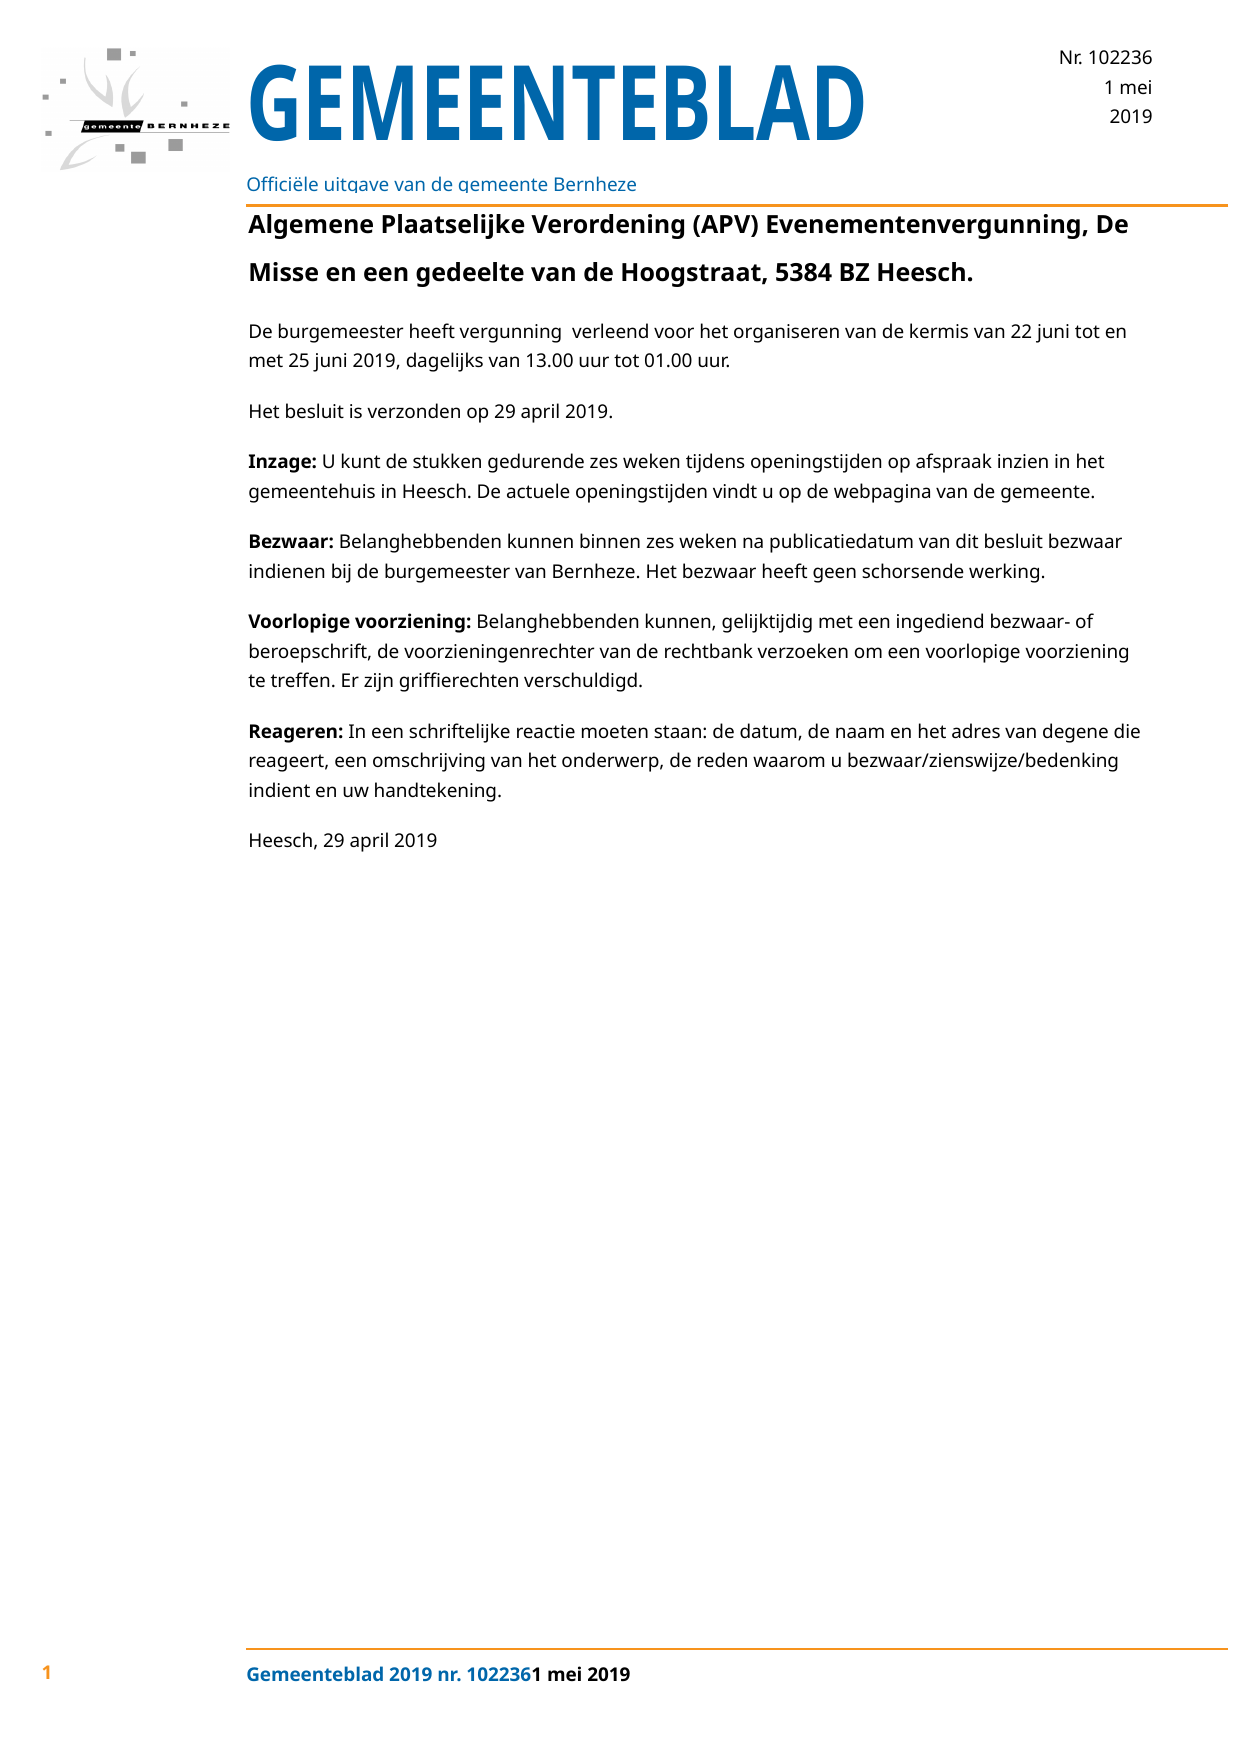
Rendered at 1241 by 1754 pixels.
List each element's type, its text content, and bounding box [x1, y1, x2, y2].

picture [41, 47, 231, 172]
text Inzage: U kunt de stukken gedurende zes weken tijdens openingstijden op afspraak inzien in het gemeentehuis in Heesch. De actuele openingstijden vindt u op de webpagina van de gemeente. [248, 448, 1152, 504]
text Heesch, 29 april 2019 [248, 827, 1152, 853]
text Bezwaar: Belanghebbenden kunnen binnen zes weken na publicatiedatum van dit besluit bezwaar indienen bij de burgemeester van Bernheze. Het bezwaar heeft geen schorsende werking. [248, 528, 1152, 584]
text Het besluit is verzonden op 29 april 2019. [248, 398, 1152, 424]
text Voorlopige voorziening: Belanghebbenden kunnen, gelijktijdig met een ingediend bezwaar- of beroepschrift, de voorzieningenrechter van de rechtbank verzoeken om een voorlopige voorziening te treffen. Er zijn griffierechten verschuldigd. [248, 608, 1152, 693]
text Reageren: In een schriftelijke reactie moeten staan: de datum, de naam en het adres van degene die reageert, een omschrijving van het onderwerp, de reden waarom u bezwaar/zienswijze/bedenking indient en uw handtekening. [248, 718, 1152, 803]
text De burgemeester heeft vergunning verleend voor het organiseren van de kermis van 22 juni tot en met 25 juni 2019, dagelijks van 13.00 uur tot 01.00 uur. [248, 318, 1152, 373]
text Algemene Plaatselijke Verordening (APV) Evenementenvergunning, De Misse en een gedeelte van de Hoogstraat, 5384 BZ Heesch. [248, 207, 1152, 288]
